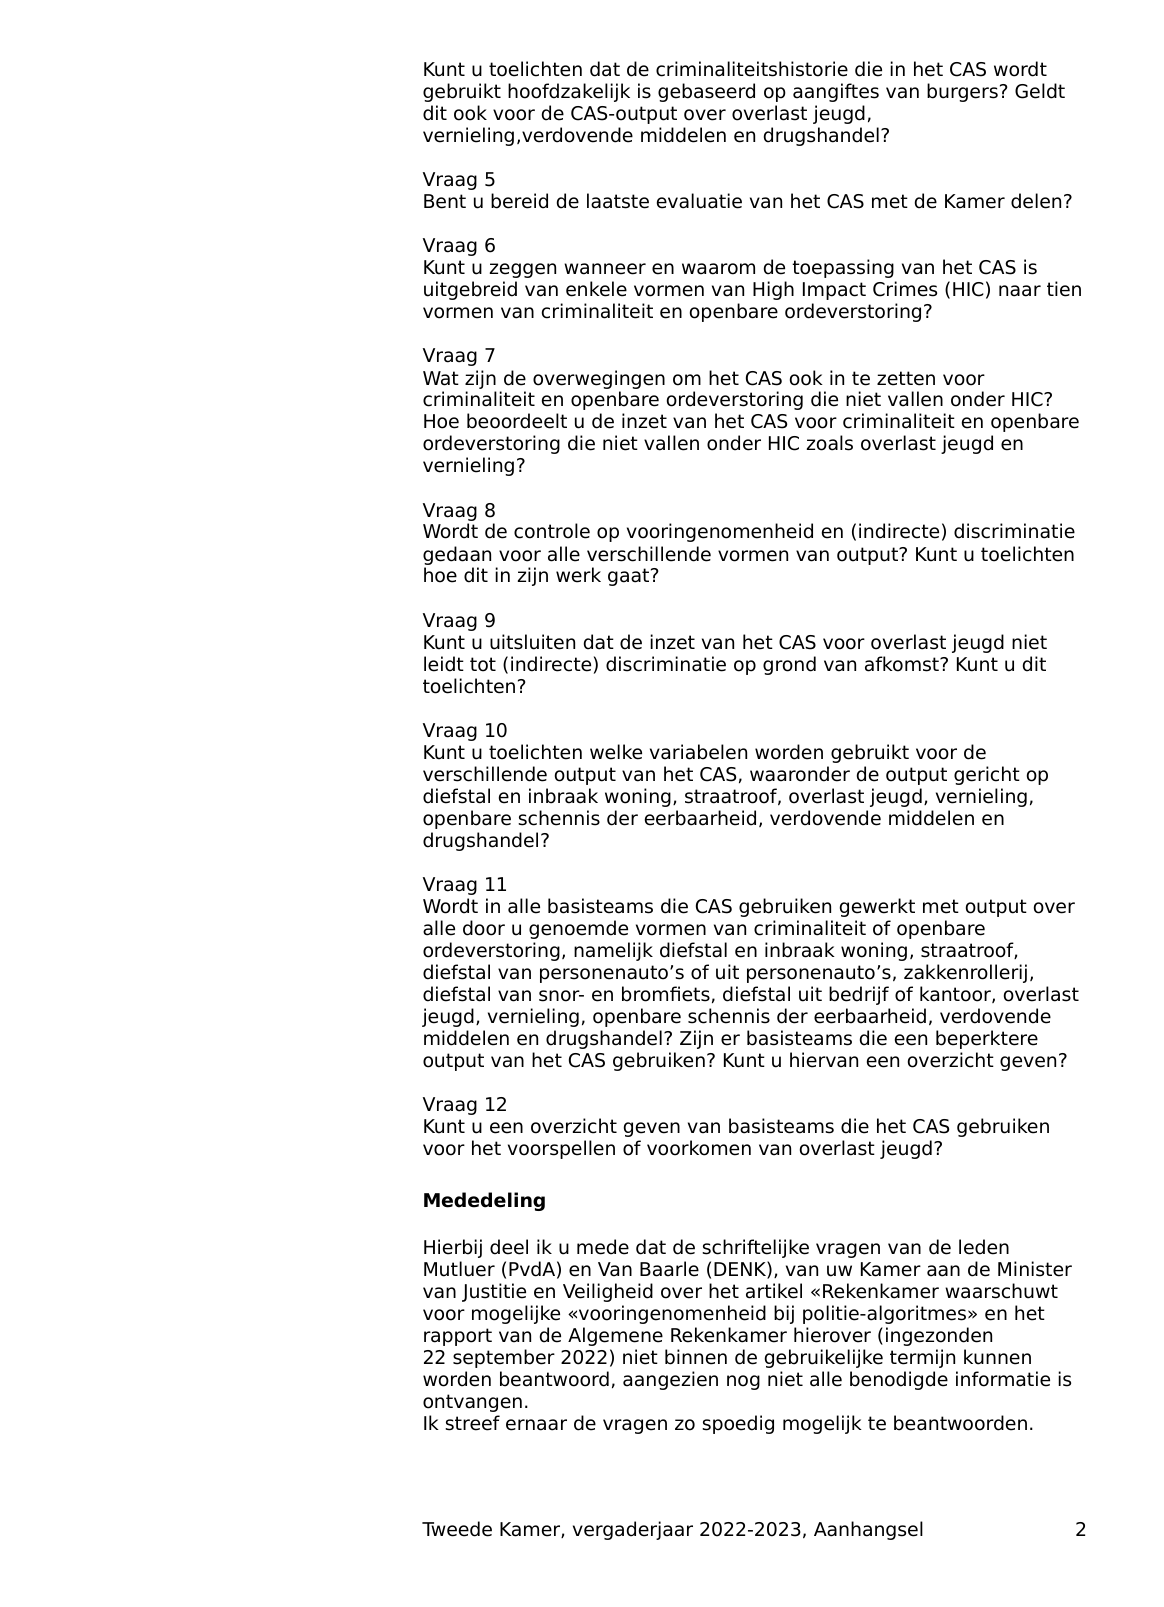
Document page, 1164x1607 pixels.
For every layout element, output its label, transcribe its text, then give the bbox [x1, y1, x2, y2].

text Vraag 7 [422, 345, 1087, 367]
text Wat zijn de overwegingen om het CAS ook in te zetten voor criminaliteit en openbare ordeverstoring die niet vallen onder HIC? Hoe beoordeelt u de inzet van het CAS voor criminaliteit en openbare ordeverstoring die niet vallen onder HIC zoals overlast jeugd en vernieling? [422, 367, 1087, 477]
text Bent u bereid de laatste evaluatie van het CAS met de Kamer delen? [422, 191, 1087, 213]
text Hierbij deel ik u mede dat de schriftelijke vragen van de leden Mutluer (PvdA) en Van Baarle (DENK), van uw Kamer aan de Minister van Justitie en Veiligheid over het artikel «Rekenkamer waarschuwt voor mogelijke «vooringenomenheid bij politie-algoritmes» en het rapport van de Algemene Rekenkamer hierover (ingezonden 22 september 2022) niet binnen de gebruikelijke termijn kunnen worden beantwoord, aangezien nog niet alle benodigde informatie is ontvangen. [422, 1237, 1087, 1412]
text Kunt u toelichten dat de criminaliteitshistorie die in het CAS wordt gebruikt hoofdzakelijk is gebaseerd op aangiftes van burgers? Geldt dit ook voor de CAS-output over overlast jeugd, vernieling,verdovende middelen en drugshandel? [422, 59, 1087, 147]
text Vraag 11 [422, 874, 1087, 896]
text Wordt de controle op vooringenomenheid en (indirecte) discriminatie gedaan voor alle verschillende vormen van output? Kunt u toelichten hoe dit in zijn werk gaat? [422, 521, 1087, 587]
text Vraag 12 [422, 1094, 1087, 1116]
text Vraag 5 [422, 169, 1087, 191]
text Vraag 6 [422, 235, 1087, 257]
text Vraag 10 [422, 720, 1087, 742]
subtitle Mededeling [422, 1190, 1087, 1212]
text Kunt u zeggen wanneer en waarom de toepassing van het CAS is uitgebreid van enkele vormen van High Impact Crimes (HIC) naar tien vormen van criminaliteit en openbare ordeverstoring? [422, 257, 1087, 323]
text Ik streef ernaar de vragen zo spoedig mogelijk te beantwoorden. [422, 1412, 1087, 1434]
text Kunt u toelichten welke variabelen worden gebruikt voor de verschillende output van het CAS, waaronder de output gericht op diefstal en inbraak woning, straatroof, overlast jeugd, vernieling, openbare schennis der eerbaarheid, verdovende middelen en drugshandel? [422, 742, 1087, 852]
text Kunt u uitsluiten dat de inzet van het CAS voor overlast jeugd niet leidt tot (indirecte) discriminatie op grond van afkomst? Kunt u dit toelichten? [422, 632, 1087, 697]
text Vraag 9 [422, 609, 1087, 632]
text Wordt in alle basisteams die CAS gebruiken gewerkt met output over alle door u genoemde vormen van criminaliteit of openbare ordeverstoring, namelijk diefstal en inbraak woning, straatroof, diefstal van personenauto’s of uit personenauto’s, zakkenrollerij, diefstal van snor- en bromfiets, diefstal uit bedrijf of kantoor, overlast jeugd, vernieling, openbare schennis der eerbaarheid, verdovende middelen en drugshandel? Zijn er basisteams die een beperktere output van het CAS gebruiken? Kunt u hiervan een overzicht geven? [422, 896, 1087, 1072]
text Vraag 8 [422, 499, 1087, 521]
text Kunt u een overzicht geven van basisteams die het CAS gebruiken voor het voorspellen of voorkomen van overlast jeugd? [422, 1116, 1087, 1160]
